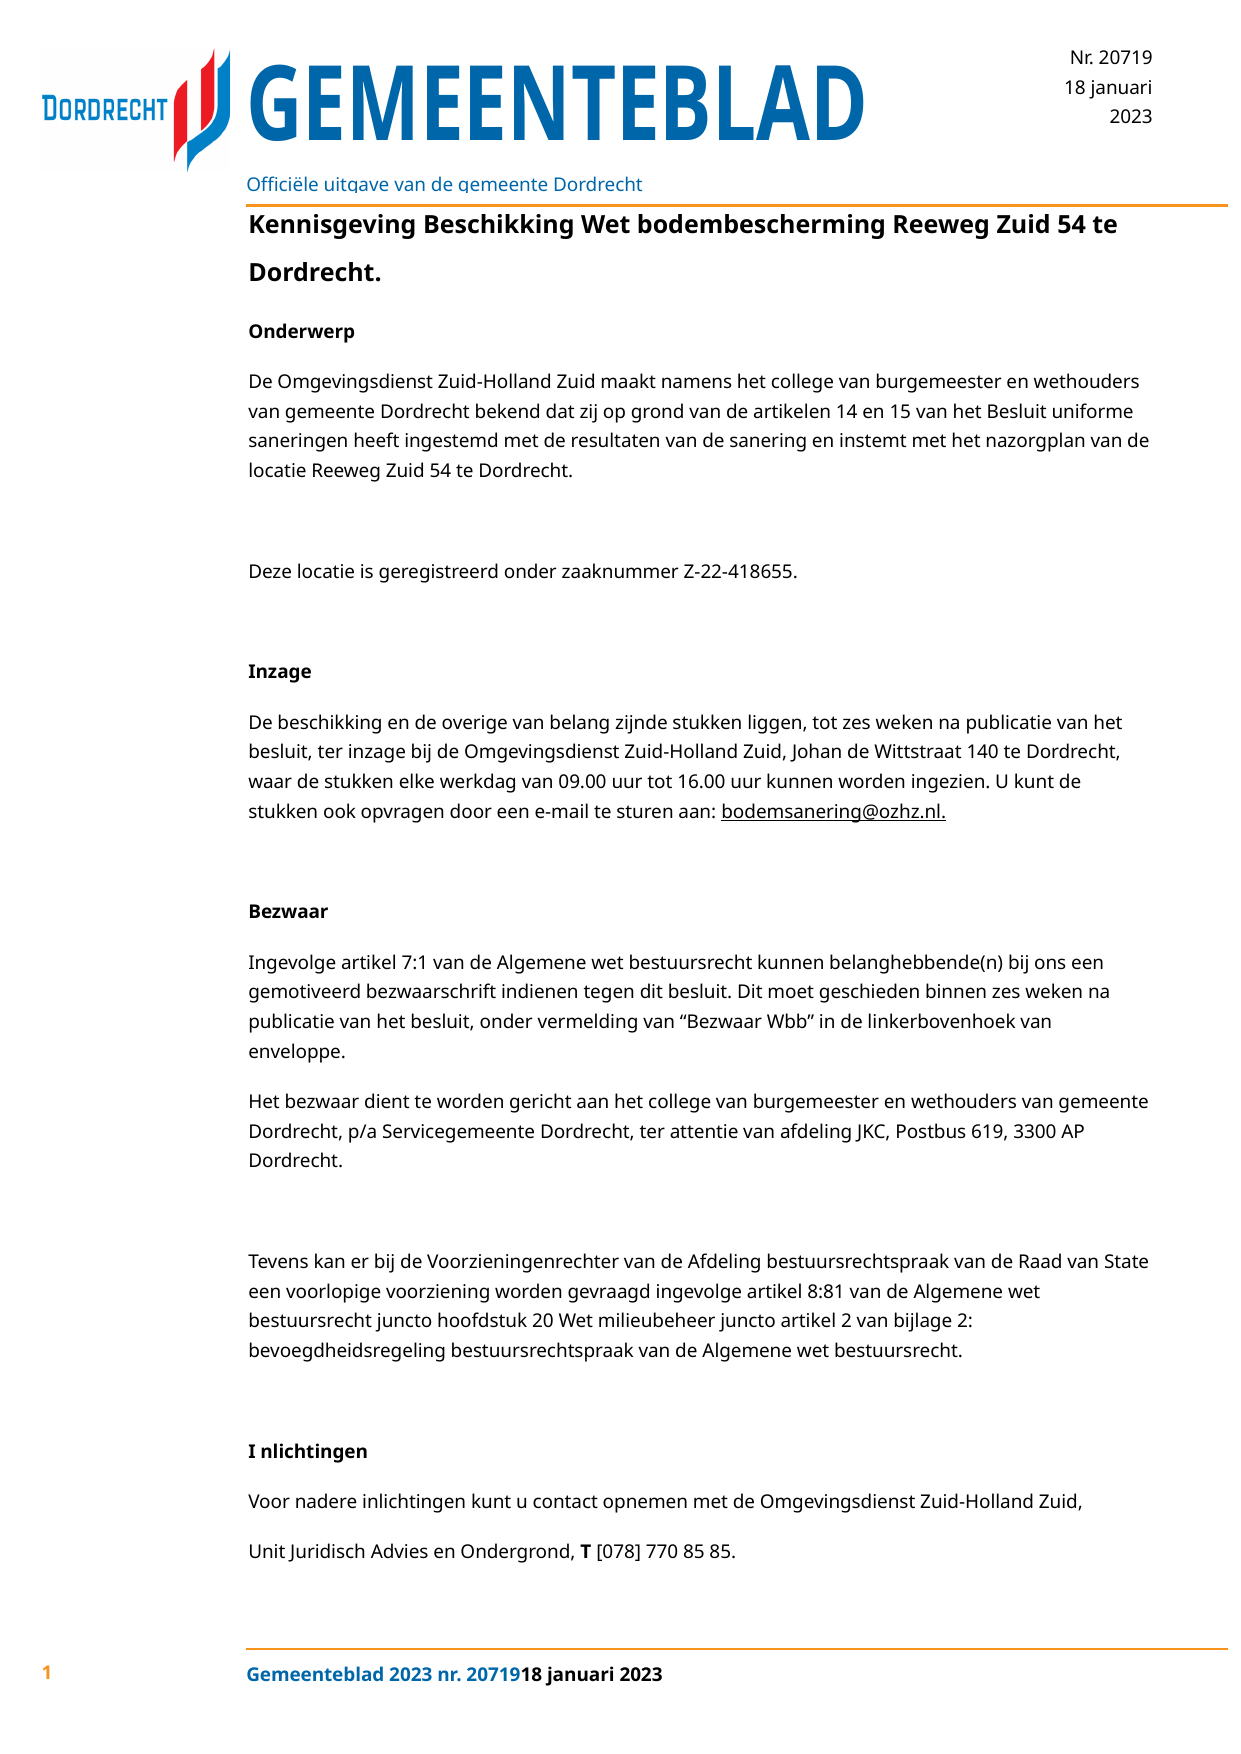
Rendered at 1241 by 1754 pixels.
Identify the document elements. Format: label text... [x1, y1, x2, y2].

text Bezwaar [248, 899, 1152, 924]
text Voor nadere inlichtingen kunt u contact opnemen met de Omgevingsdienst Zuid-Holland Zuid, [248, 1488, 1152, 1514]
text Deze locatie is geregistreerd onder zaaknummer Z-22-418655. [248, 558, 1152, 584]
text De beschikking en de overige van belang zijnde stukken liggen, tot zes weken na publicatie van het besluit, ter inzage bij de Omgevingsdienst Zuid-Holland Zuid, Johan de Wittstraat 140 te Dordrecht, waar de stukken elke werkdag van 09.00 uur tot 16.00 uur kunnen worden ingezien. U kunt de stukken ook opvragen door een e-mail te sturen aan: bodemsanering@ozhz.nl. [248, 709, 1152, 824]
picture [41, 47, 231, 172]
text Inzage [248, 659, 1152, 684]
text Het bezwaar dient te worden gericht aan het college van burgemeester en wethouders van gemeente Dordrecht, p/a Servicegemeente Dordrecht, ter attentie van afdeling JKC, Postbus 619, 3300 AP Dordrecht. [248, 1088, 1152, 1173]
text Ingevolge artikel 7:1 van de Algemene wet bestuursrecht kunnen belanghebbende(n) bij ons een gemotiveerd bezwaarschrift indienen tegen dit besluit. Dit moet geschieden binnen zes weken na publicatie van het besluit, onder vermelding van “Bezwaar Wbb” in de linkerbovenhoek van enveloppe. [248, 949, 1152, 1064]
text I nlichtingen [248, 1438, 1152, 1464]
text De Omgevingsdienst Zuid-Holland Zuid maakt namens het college van burgemeester en wethouders van gemeente Dordrecht bekend dat zij op grond van de artikelen 14 en 15 van het Besluit uniforme saneringen heeft ingestemd met de resultaten van de sanering en instemt met het nazorgplan van de locatie Reeweg Zuid 54 te Dordrecht. [248, 368, 1152, 483]
text Tevens kan er bij de Voorzieningenrechter van de Afdeling bestuursrechtspraak van de Raad van State een voorlopige voorziening worden gevraagd ingevolge artikel 8:81 van de Algemene wet bestuursrecht juncto hoofdstuk 20 Wet milieubeheer juncto artikel 2 van bijlage 2: bevoegdheidsregeling bestuursrechtspraak van de Algemene wet bestuursrecht. [248, 1248, 1152, 1363]
text Onderwerp [248, 318, 1152, 344]
text Unit Juridisch Advies en Ondergrond, T [078] 770 85 85. [248, 1539, 1152, 1564]
text Kennisgeving Beschikking Wet bodembescherming Reeweg Zuid 54 te Dordrecht. [248, 207, 1152, 288]
